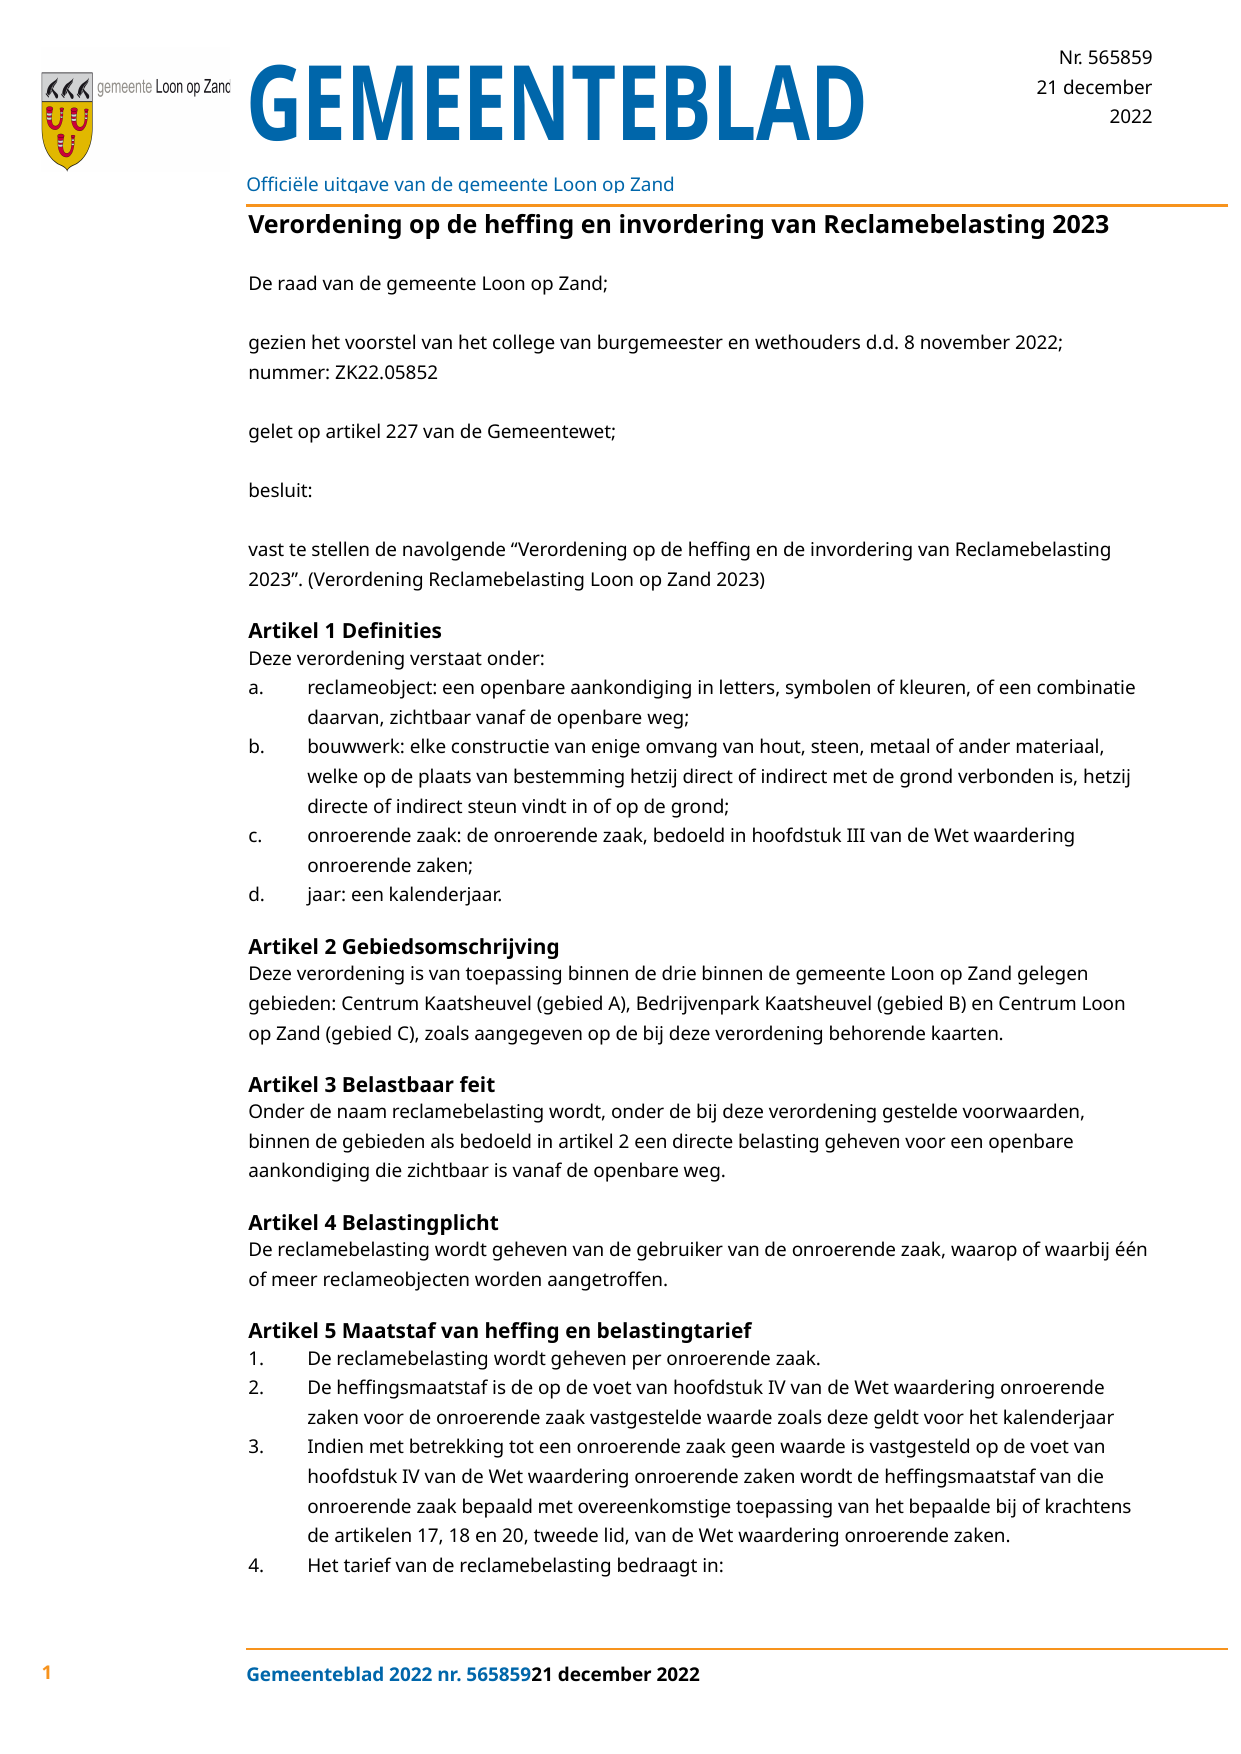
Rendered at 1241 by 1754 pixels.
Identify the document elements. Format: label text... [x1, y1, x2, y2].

text Deze verordening verstaat onder: [248, 645, 1152, 671]
list De heffingsmaatstaf is de op de voet van hoofdstuk IV van de Wet waardering onroerende zaken voor de onroerende zaak vastgestelde waarde zoals deze geldt voor het kalenderjaar [248, 1374, 1152, 1430]
text Verordening op de heffing en invordering van Reclamebelasting 2023 [248, 207, 1152, 241]
list onroerende zaak: de onroerende zaak, bedoeld in hoofdstuk III van de Wet waardering onroerende zaken; [248, 822, 1152, 878]
list Indien met betrekking tot een onroerende zaak geen waarde is vastgesteld op de voet van hoofdstuk IV van de Wet waardering onroerende zaken wordt de heffingsmaatstaf van die onroerende zaak bepaald met overeenkomstige toepassing van het bepaalde bij of krachtens de artikelen 17, 18 en 20, tweede lid, van de Wet waardering onroerende zaken. [248, 1434, 1152, 1548]
list Het tarief van de reclamebelasting bedraagt in: [248, 1552, 1152, 1578]
text Deze verordening is van toepassing binnen de drie binnen de gemeente Loon op Zand gelegen gebieden: Centrum Kaatsheuvel (gebied A), Bedrijvenpark Kaatsheuvel (gebied B) en Centrum Loon op Zand (gebied C), zoals aangegeven op de bij deze verordening behorende kaarten. [248, 961, 1152, 1045]
text Artikel 4 Belastingplicht [248, 1208, 1152, 1237]
text gelet op artikel 227 van de Gemeentewet; [248, 418, 1152, 444]
text De raad van de gemeente Loon op Zand; [248, 270, 1152, 296]
text nummer: ZK22.05852 [248, 359, 1152, 385]
text gezien het voorstel van het college van burgemeester en wethouders d.d. 8 november 2022; [248, 329, 1152, 355]
text vast te stellen de navolgende “Verordening op de heffing en de invordering van Reclamebelasting 2023”. (Verordening Reclamebelasting Loon op Zand 2023) [248, 537, 1152, 592]
list reclameobject: een openbare aankondiging in letters, symbolen of kleuren, of een combinatie daarvan, zichtbaar vanaf de openbare weg; [248, 674, 1152, 730]
text Onder de naam reclamebelasting wordt, onder de bij deze verordening gestelde voorwaarden, binnen de gebieden als bedoeld in artikel 2 een directe belasting geheven voor een openbare aankondiging die zichtbaar is vanaf de openbare weg. [248, 1098, 1152, 1183]
text Artikel 5 Maatstaf van heffing en belastingtarief [248, 1317, 1152, 1345]
picture [41, 47, 231, 172]
text De reclamebelasting wordt geheven van de gebruiker van de onroerende zaak, waarop of waarbij één of meer reclameobjecten worden aangetroffen. [248, 1237, 1152, 1292]
text Artikel 1 Definities [248, 617, 1152, 645]
list De reclamebelasting wordt geheven per onroerende zaak. [248, 1345, 1152, 1371]
text Artikel 3 Belastbaar feit [248, 1070, 1152, 1098]
list bouwwerk: elke constructie van enige omvang van hout, steen, metaal of ander materiaal, welke op de plaats van bestemming hetzij direct of indirect met de grond verbonden is, hetzij directe of indirect steun vindt in of op de grond; [248, 734, 1152, 819]
text besluit: [248, 477, 1152, 503]
text Artikel 2 Gebiedsomschrijving [248, 932, 1152, 961]
list jaar: een kalenderjaar. [248, 882, 1152, 907]
